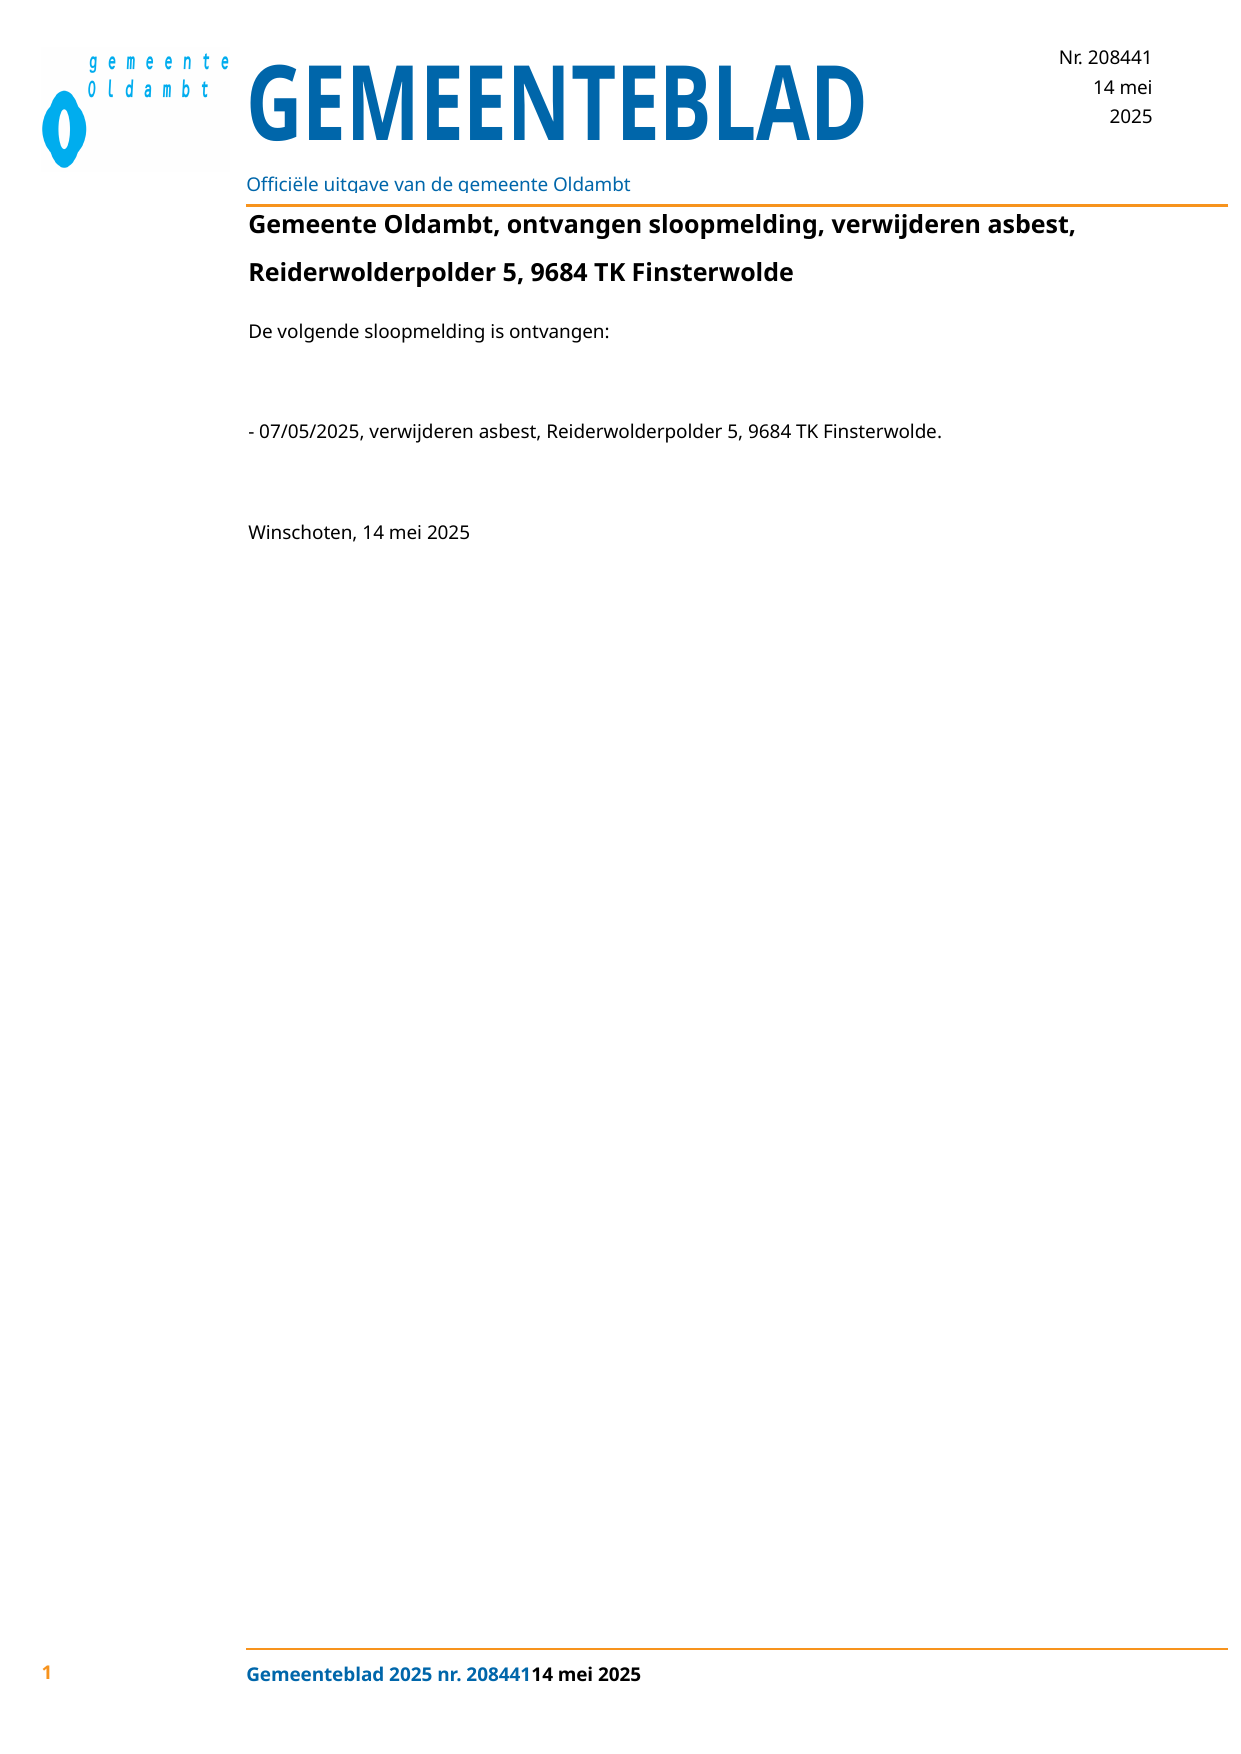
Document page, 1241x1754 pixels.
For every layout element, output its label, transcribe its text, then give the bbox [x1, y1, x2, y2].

text - 07/05/2025, verwijderen asbest, Reiderwolderpolder 5, 9684 TK Finsterwolde. [248, 419, 1152, 444]
text Gemeente Oldambt, ontvangen sloopmelding, verwijderen asbest, Reiderwolderpolder 5, 9684 TK Finsterwolde [248, 207, 1152, 288]
text De volgende sloopmelding is ontvangen: [248, 318, 1152, 344]
text Winschoten, 14 mei 2025 [248, 519, 1152, 545]
picture [41, 47, 231, 172]
